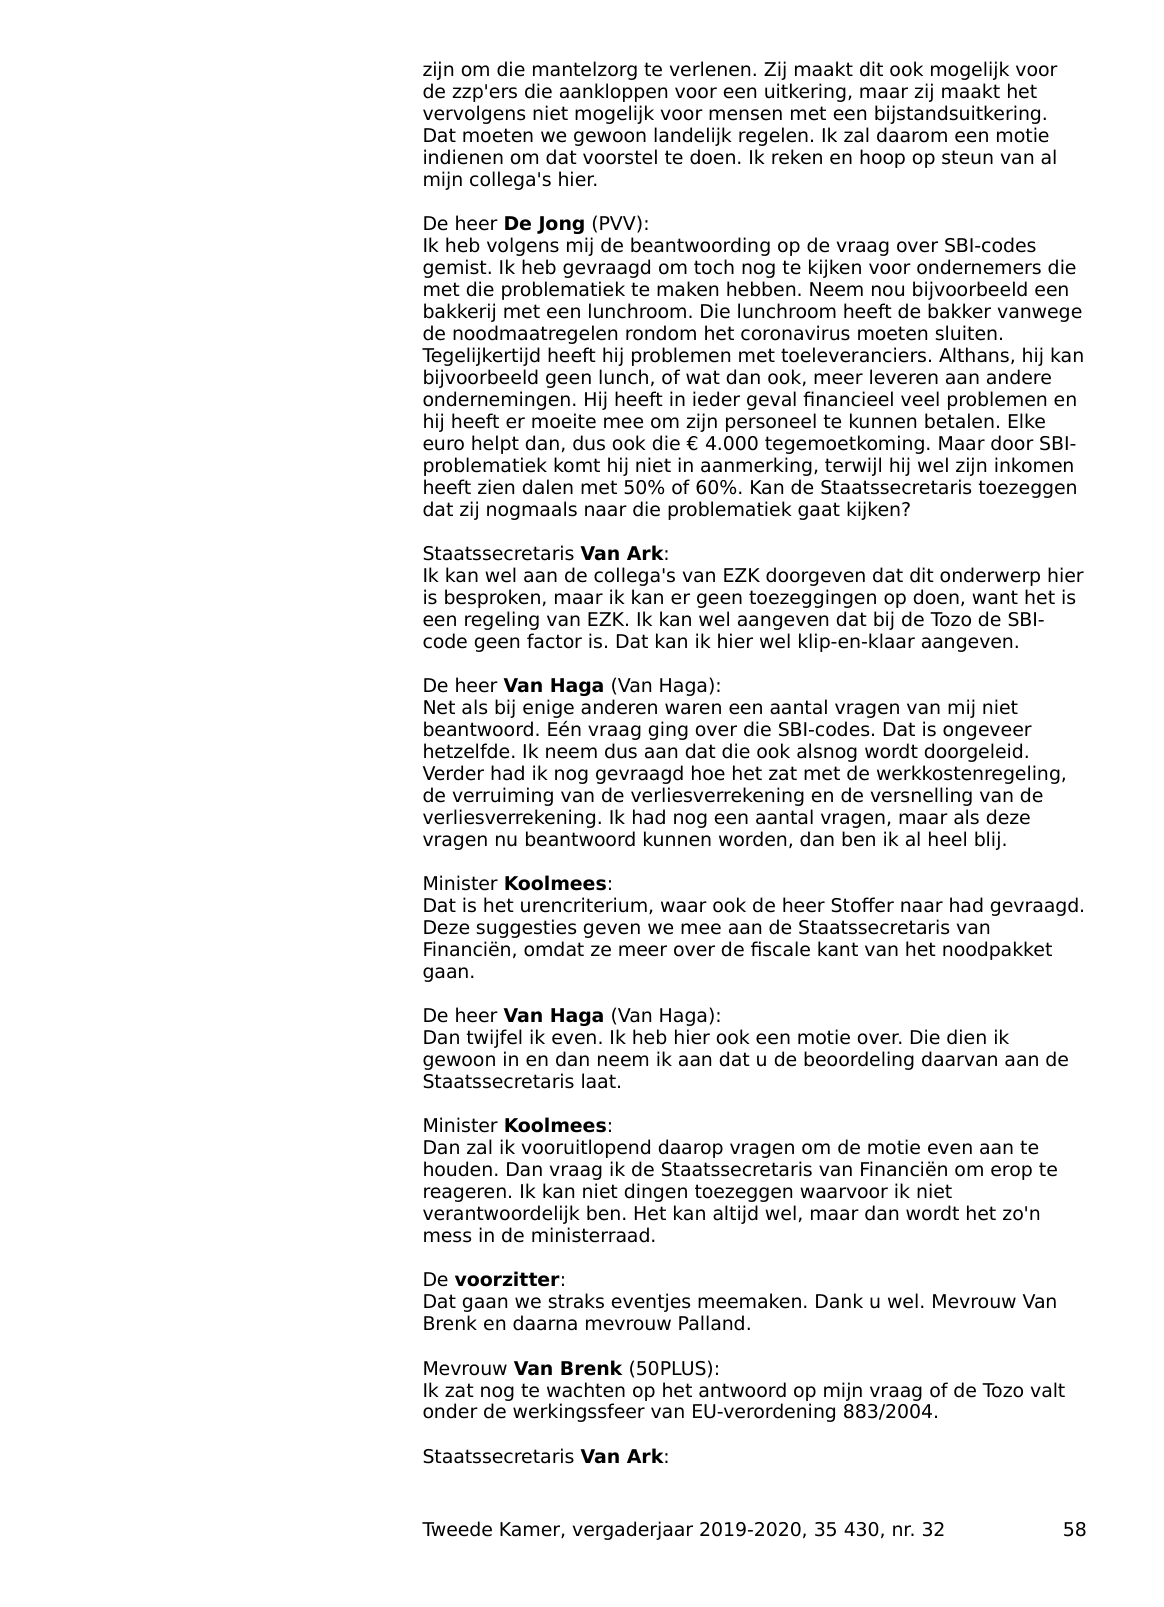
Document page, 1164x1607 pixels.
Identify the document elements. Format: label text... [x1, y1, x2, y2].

text Ik zat nog te wachten op het antwoord op mijn vraag of de Tozo valt onder de werkingssfeer van EU-verordening 883/2004. [422, 1379, 1087, 1423]
text Dat gaan we straks eventjes meemaken. Dank u wel. Mevrouw Van Brenk en daarna mevrouw Palland. [422, 1291, 1087, 1335]
text Minister Koolmees: [422, 1115, 1087, 1137]
text De heer Van Haga (Van Haga): [422, 1005, 1087, 1027]
text Staatssecretaris Van Ark: [422, 543, 1087, 565]
text De heer De Jong (PVV): [422, 213, 1087, 235]
text Net als bij enige anderen waren een aantal vragen van mij niet beantwoord. Eén vraag ging over die SBI-codes. Dat is ongeveer hetzelfde. Ik neem dus aan dat die ook alsnog wordt doorgeleid. Verder had ik nog gevraagd hoe het zat met de werkkostenregeling, de verruiming van de verliesverrekening en de versnelling van de verliesverrekening. Ik had nog een aantal vragen, maar als deze vragen nu beantwoord kunnen worden, dan ben ik al heel blij. [422, 697, 1087, 851]
text De voorzitter: [422, 1269, 1087, 1291]
text Ik heb volgens mij de beantwoording op de vraag over SBI-codes gemist. Ik heb gevraagd om toch nog te kijken voor ondernemers die met die problematiek te maken hebben. Neem nou bijvoorbeeld een bakkerij met een lunchroom. Die lunchroom heeft de bakker vanwege de noodmaatregelen rondom het coronavirus moeten sluiten. Tegelijkertijd heeft hij problemen met toeleveranciers. Althans, hij kan bijvoorbeeld geen lunch, of wat dan ook, meer leveren aan andere ondernemingen. Hij heeft in ieder geval financieel veel problemen en hij heeft er moeite mee om zijn personeel te kunnen betalen. Elke euro helpt dan, dus ook die € 4.000 tegemoetkoming. Maar door SBI-problematiek komt hij niet in aanmerking, terwijl hij wel zijn inkomen heeft zien dalen met 50% of 60%. Kan de Staatssecretaris toezeggen dat zij nogmaals naar die problematiek gaat kijken? [422, 235, 1087, 521]
text Dan twijfel ik even. Ik heb hier ook een motie over. Die dien ik gewoon in en dan neem ik aan dat u de beoordeling daarvan aan de Staatssecretaris laat. [422, 1027, 1087, 1093]
text Mevrouw Van Brenk (50PLUS): [422, 1357, 1087, 1379]
text Ik kan wel aan de collega's van EZK doorgeven dat dit onderwerp hier is besproken, maar ik kan er geen toezeggingen op doen, want het is een regeling van EZK. Ik kan wel aangeven dat bij de Tozo de SBI-code geen factor is. Dat kan ik hier wel klip-en-klaar aangeven. [422, 565, 1087, 653]
text Dan zal ik vooruitlopend daarop vragen om de motie even aan te houden. Dan vraag ik de Staatssecretaris van Financiën om erop te reageren. Ik kan niet dingen toezeggen waarvoor ik niet verantwoordelijk ben. Het kan altijd wel, maar dan wordt het zo'n mess in de ministerraad. [422, 1137, 1087, 1247]
text De heer Van Haga (Van Haga): [422, 675, 1087, 697]
text zijn om die mantelzorg te verlenen. Zij maakt dit ook mogelijk voor de zzp'ers die aankloppen voor een uitkering, maar zij maakt het vervolgens niet mogelijk voor mensen met een bijstandsuitkering. Dat moeten we gewoon landelijk regelen. Ik zal daarom een motie indienen om dat voorstel te doen. Ik reken en hoop op steun van al mijn collega's hier. [422, 59, 1087, 191]
text Dat is het urencriterium, waar ook de heer Stoffer naar had gevraagd. Deze suggesties geven we mee aan de Staatssecretaris van Financiën, omdat ze meer over de fiscale kant van het noodpakket gaan. [422, 895, 1087, 983]
text Minister Koolmees: [422, 873, 1087, 895]
text Staatssecretaris Van Ark: [422, 1446, 1087, 1468]
